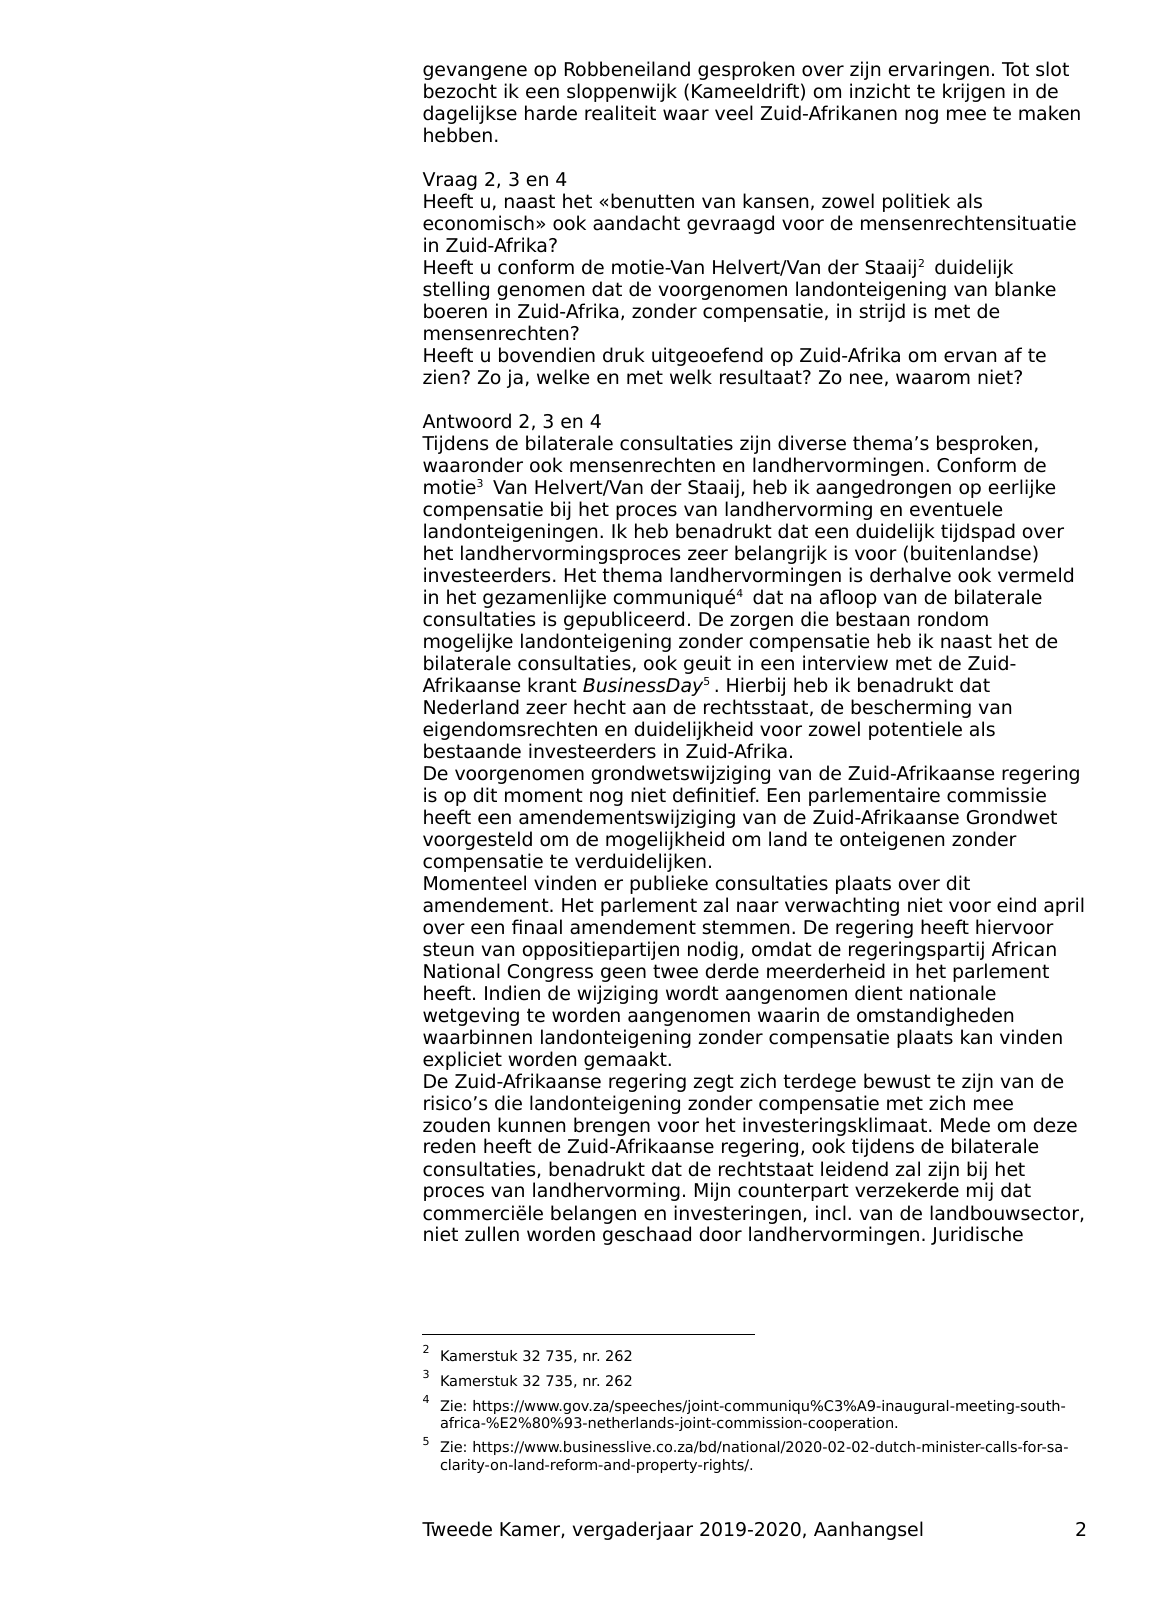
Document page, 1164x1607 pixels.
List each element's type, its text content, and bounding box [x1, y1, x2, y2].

text Kamerstuk 32 735, nr. 262 [422, 1368, 1087, 1391]
text Kamerstuk 32 735, nr. 262 [422, 1343, 1087, 1366]
text Heeft u conform de motie-Van Helvert/Van der Staaij duidelijk stelling genomen dat de voorgenomen landonteigening van blanke boeren in Zuid-Afrika, zonder compensatie, in strijd is met de mensenrechten? [422, 257, 1087, 345]
text Zie: https://www.gov.za/speeches/joint-communiqu%C3%A9-inaugural-meeting-south-africa-%E2%80%93-netherlands-joint-commission-cooperation. [422, 1393, 1087, 1432]
text gevangene op Robbeneiland gesproken over zijn ervaringen. Tot slot bezocht ik een sloppenwijk (Kameeldrift) om inzicht te krijgen in de dagelijkse harde realiteit waar veel Zuid-Afrikanen nog mee te maken hebben. [422, 59, 1087, 147]
text Heeft u bovendien druk uitgeoefend op Zuid-Afrika om ervan af te zien? Zo ja, welke en met welk resultaat? Zo nee, waarom niet? [422, 345, 1087, 389]
text Antwoord 2, 3 en 4 [422, 411, 1087, 433]
text De voorgenomen grondwetswijziging van de Zuid-Afrikaanse regering is op dit moment nog niet definitief. Een parlementaire commissie heeft een amendementswijziging van de Zuid-Afrikaanse Grondwet voorgesteld om de mogelijkheid om land te onteigenen zonder compensatie te verduidelijken. [422, 763, 1087, 873]
text Heeft u, naast het «benutten van kansen, zowel politiek als economisch» ook aandacht gevraagd voor de mensenrechtensituatie in Zuid-Afrika? [422, 191, 1087, 257]
text De Zuid-Afrikaanse regering zegt zich terdege bewust te zijn van de risico’s die landonteigening zonder compensatie met zich mee zouden kunnen brengen voor het investeringsklimaat. Mede om deze reden heeft de Zuid-Afrikaanse regering, ook tijdens de bilaterale consultaties, benadrukt dat de rechtstaat leidend zal zijn bij het proces van landhervorming. Mijn counterpart verzekerde mij dat commerciële belangen en investeringen, incl. van de landbouwsector, niet zullen worden geschaad door landhervormingen. Juridische [422, 1071, 1087, 1246]
text Momenteel vinden er publieke consultaties plaats over dit amendement. Het parlement zal naar verwachting niet voor eind april over een finaal amendement stemmen. De regering heeft hiervoor steun van oppositiepartijen nodig, omdat de regeringspartij African National Congress geen twee derde meerderheid in het parlement heeft. Indien de wijziging wordt aangenomen dient nationale wetgeving te worden aangenomen waarin de omstandigheden waarbinnen landonteigening zonder compensatie plaats kan vinden expliciet worden gemaakt. [422, 873, 1087, 1071]
text Zie: https://www.businesslive.co.za/bd/national/2020-02-02-dutch-minister-calls-for-sa-clarity-on-land-reform-and-property-rights/. [422, 1435, 1087, 1474]
text Tijdens de bilaterale consultaties zijn diverse thema’s besproken, waaronder ook mensenrechten en landhervormingen. Conform de motie Van Helvert/Van der Staaij, heb ik aangedrongen op eerlijke compensatie bij het proces van landhervorming en eventuele landonteigeningen. Ik heb benadrukt dat een duidelijk tijdspad over het landhervormingsproces zeer belangrijk is voor (buitenlandse) investeerders. Het thema landhervormingen is derhalve ook vermeld in het gezamenlijke communiqué dat na afloop van de bilaterale consultaties is gepubliceerd. De zorgen die bestaan rondom mogelijke landonteigening zonder compensatie heb ik naast het de bilaterale consultaties, ook geuit in een interview met de Zuid-Afrikaanse krant BusinessDay. Hierbij heb ik benadrukt dat Nederland zeer hecht aan de rechtsstaat, de bescherming van eigendomsrechten en duidelijkheid voor zowel potentiele als bestaande investeerders in Zuid-Afrika. [422, 433, 1087, 763]
text Vraag 2, 3 en 4 [422, 169, 1087, 191]
